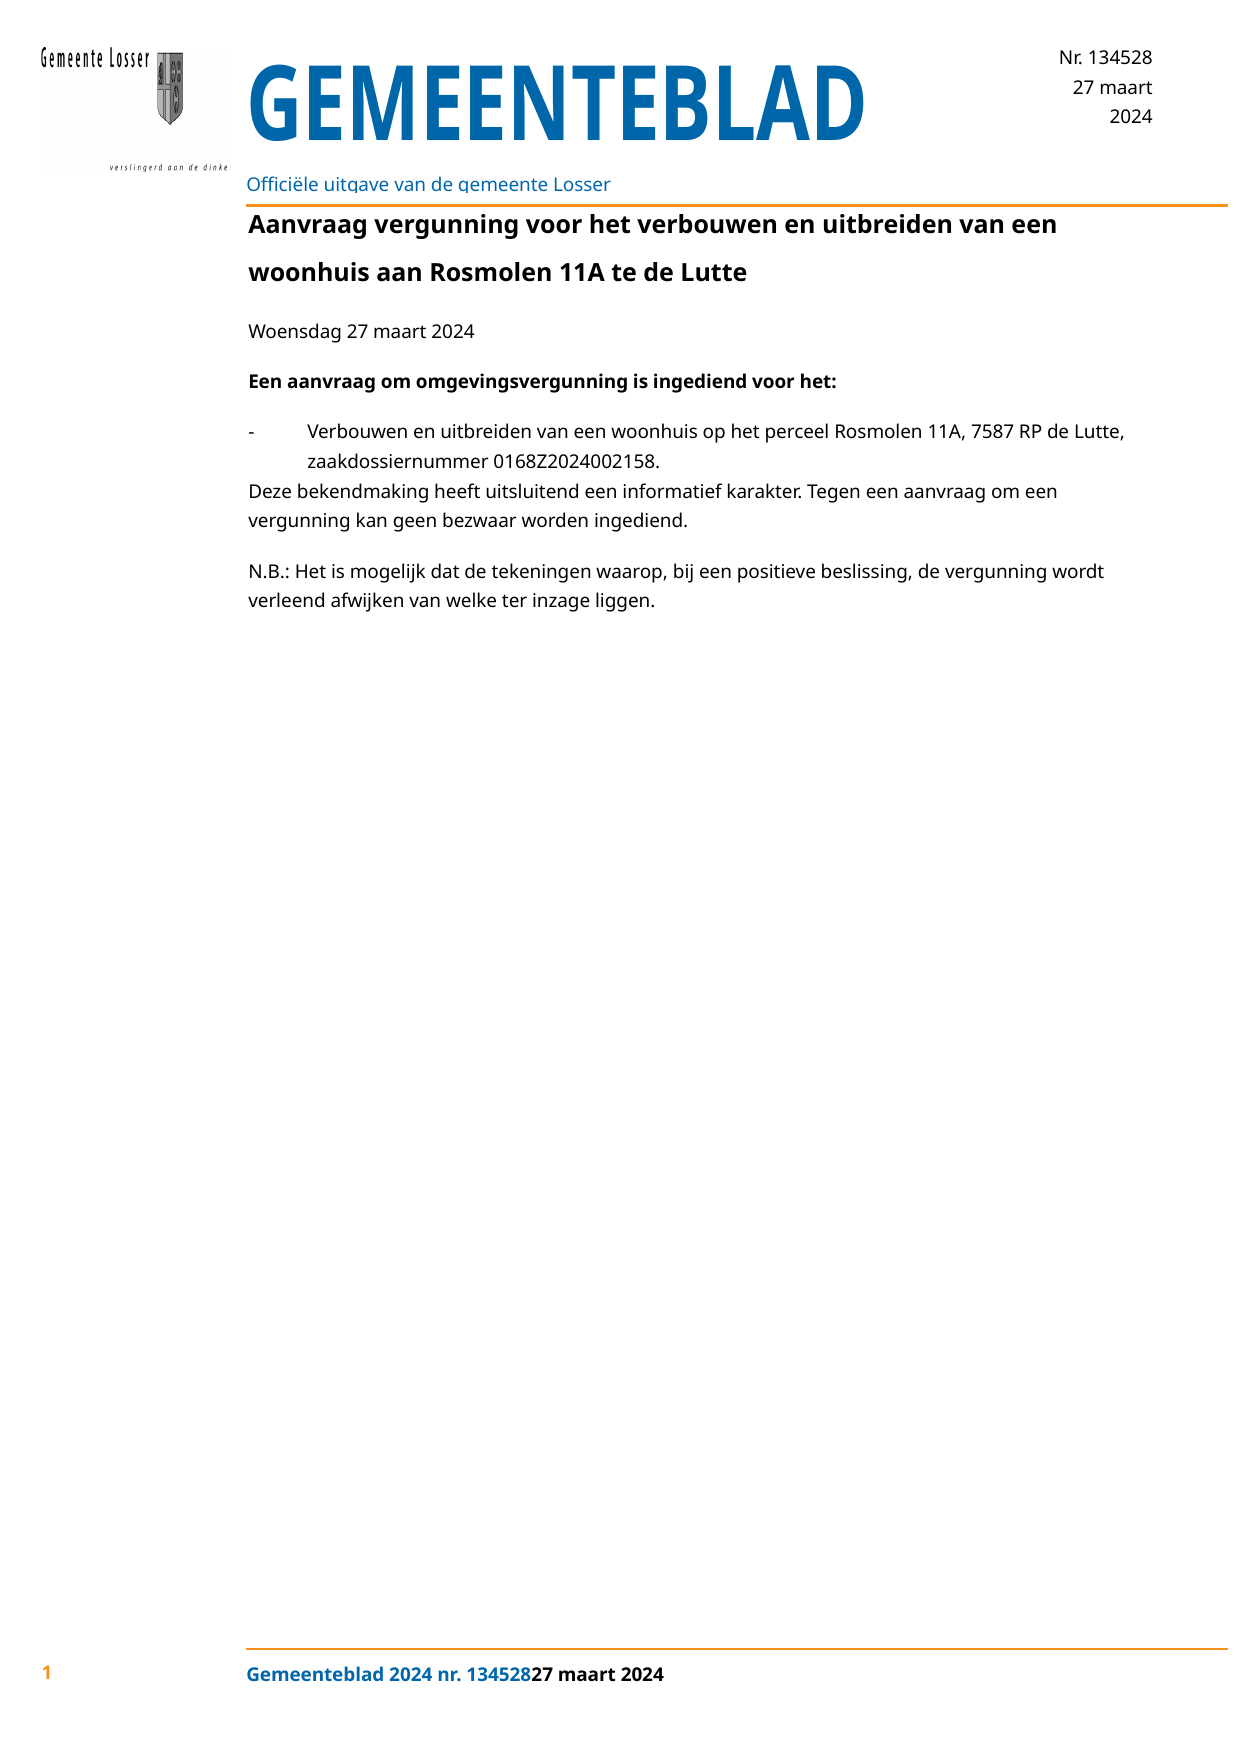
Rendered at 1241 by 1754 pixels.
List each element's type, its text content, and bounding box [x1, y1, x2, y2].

list Verbouwen en uitbreiden van een woonhuis op het perceel Rosmolen 11A, 7587 RP de Lutte, zaakdossiernummer 0168Z2024002158. [248, 419, 1152, 474]
text N.B.: Het is mogelijk dat de tekeningen waarop, bij een positieve beslissing, de vergunning wordt verleend afwijken van welke ter inzage liggen. [248, 558, 1152, 613]
text Aanvraag vergunning voor het verbouwen en uitbreiden van een woonhuis aan Rosmolen 11A te de Lutte [248, 207, 1152, 288]
text Een aanvraag om omgevingsvergunning is ingediend voor het: [248, 368, 1152, 394]
text Woensdag 27 maart 2024 [248, 318, 1152, 344]
text Deze bekendmaking heeft uitsluitend een informatief karakter. Tegen een aanvraag om een vergunning kan geen bezwaar worden ingediend. [248, 478, 1152, 533]
picture [41, 47, 231, 172]
